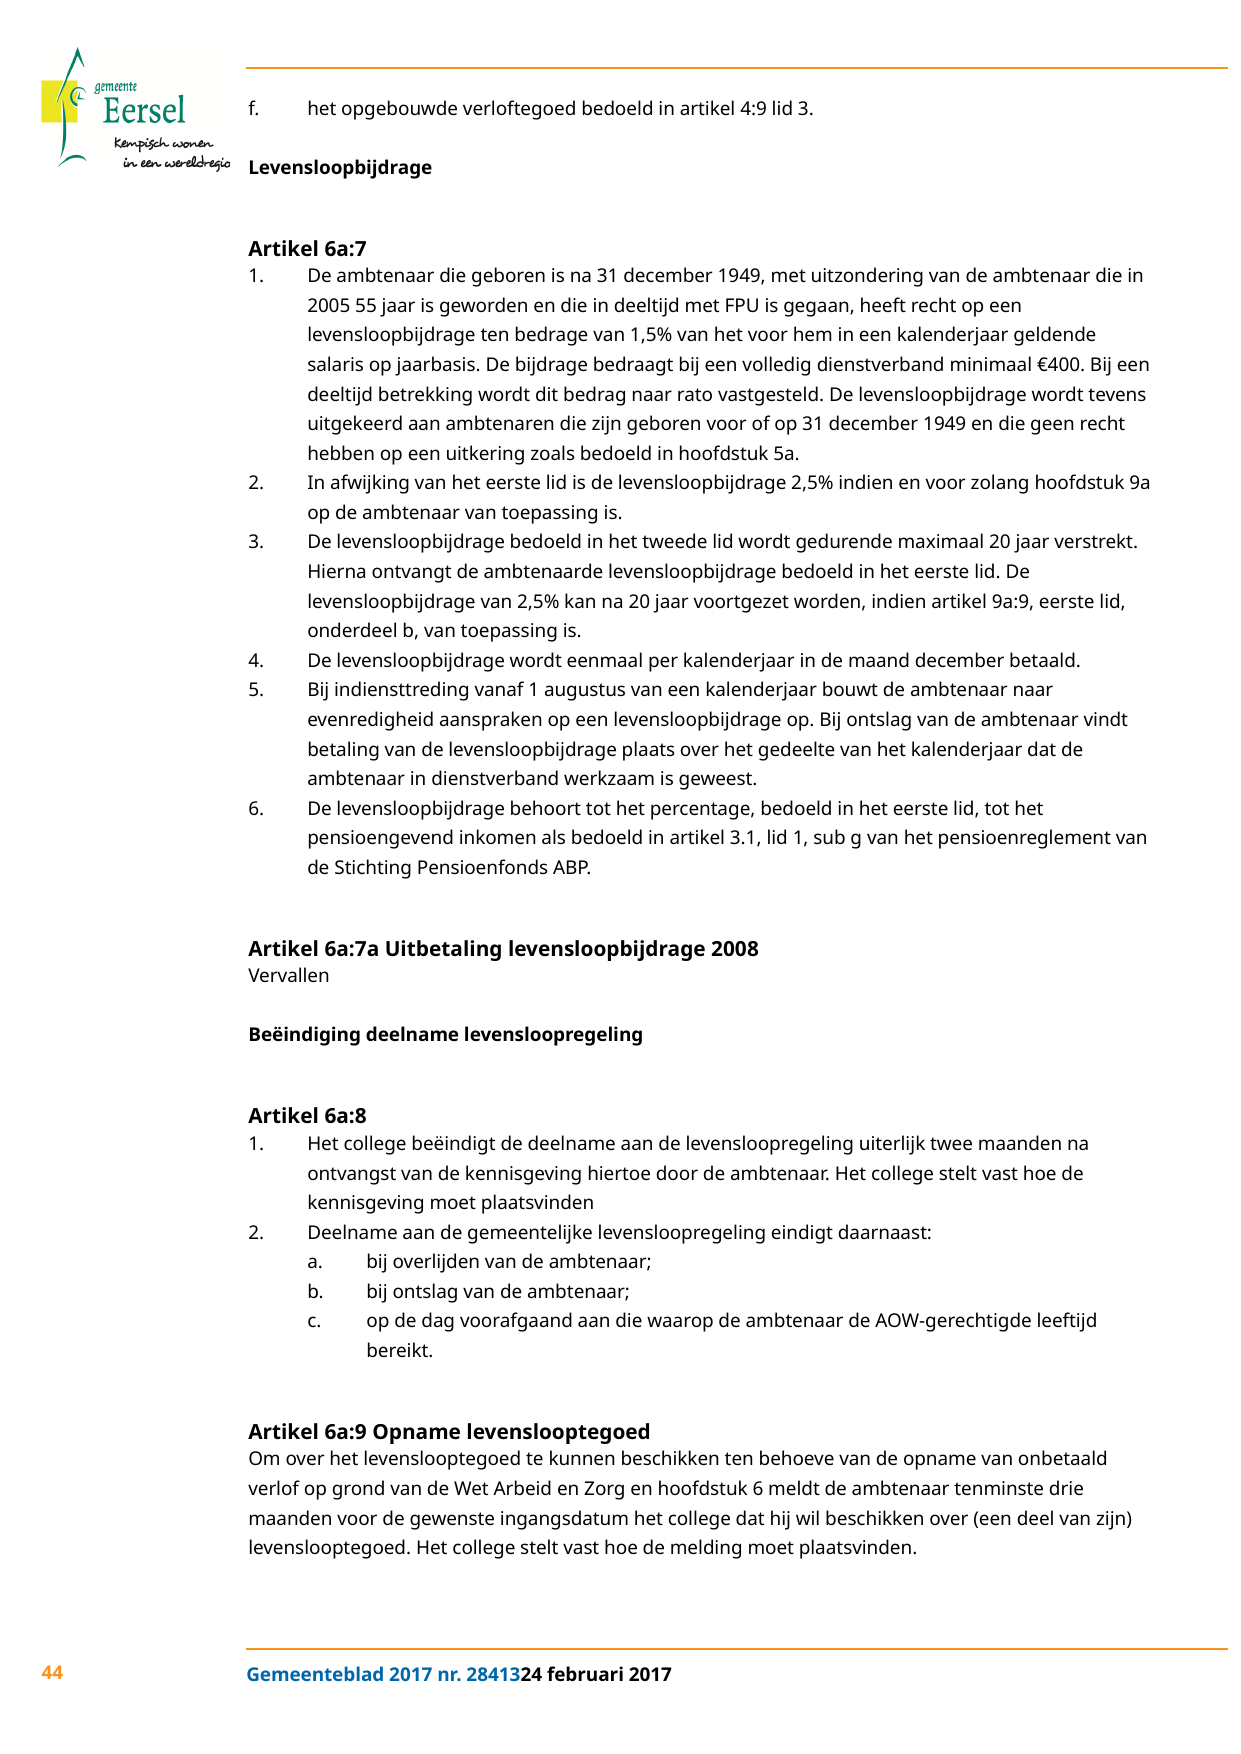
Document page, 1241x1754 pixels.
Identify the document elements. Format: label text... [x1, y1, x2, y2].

text Artikel 6a:7 [248, 234, 1152, 262]
text Vervallen [248, 962, 1152, 988]
list Het college beëindigt de deelname aan de levensloopregeling uiterlijk twee maanden na ontvangst van de kennisgeving hiertoe door de ambtenaar. Het college stelt vast hoe de kennisgeving moet plaatsvinden [248, 1130, 1152, 1215]
list op de dag voorafgaand aan die waarop de ambtenaar de AOW-gerechtigde leeftijd bereikt. [307, 1308, 1152, 1363]
list De ambtenaar die geboren is na 31 december 1949, met uitzondering van de ambtenaar die in 2005 55 jaar is geworden en die in deeltijd met FPU is gegaan, heeft recht op een levensloopbijdrage ten bedrage van 1,5% van het voor hem in een kalenderjaar geldende salaris op jaarbasis. De bijdrage bedraagt bij een volledig dienstverband minimaal €400. Bij een deeltijd betrekking wordt dit bedrag naar rato vastgesteld. De levensloopbijdrage wordt tevens uitgekeerd aan ambtenaren die zijn geboren voor of op 31 december 1949 en die geen recht hebben op een uitkering zoals bedoeld in hoofdstuk 5a. [248, 262, 1152, 466]
picture [41, 47, 231, 172]
text Artikel 6a:9 Opname levenslooptegoed [248, 1417, 1152, 1446]
text Artikel 6a:8 [248, 1102, 1152, 1130]
list bij overlijden van de ambtenaar; [307, 1248, 1152, 1274]
text Artikel 6a:7a Uitbetaling levensloopbijdrage 2008 [248, 934, 1152, 962]
text Om over het levenslooptegoed te kunnen beschikken ten behoeve van de opname van onbetaald verlof op grond van de Wet Arbeid en Zorg en hoofdstuk 6 meldt de ambtenaar tenminste drie maanden voor de gewenste ingangsdatum het college dat hij wil beschikken over (een deel van zijn) levenslooptegoed. Het college stelt vast hoe de melding moet plaatsvinden. [248, 1446, 1152, 1560]
list In afwijking van het eerste lid is de levensloopbijdrage 2,5% indien en voor zolang hoofdstuk 9a op de ambtenaar van toepassing is. [248, 469, 1152, 525]
list Deelname aan de gemeentelijke levensloopregeling eindigt daarnaast: [248, 1219, 1152, 1244]
text Beëindiging deelname levensloopregeling [248, 1022, 1152, 1047]
list het opgebouwde verloftegoed bedoeld in artikel 4:9 lid 3. [248, 95, 1152, 121]
list De levensloopbijdrage wordt eenmaal per kalenderjaar in de maand december betaald. [248, 647, 1152, 673]
list Bij indiensttreding vanaf 1 augustus van een kalenderjaar bouwt de ambtenaar naar evenredigheid aanspraken op een levensloopbijdrage op. Bij ontslag van de ambtenaar vindt betaling van de levensloopbijdrage plaats over het gedeelte van het kalenderjaar dat de ambtenaar in dienstverband werkzaam is geweest. [248, 677, 1152, 791]
list De levensloopbijdrage behoort tot het percentage, bedoeld in het eerste lid, tot het pensioengevend inkomen als bedoeld in artikel 3.1, lid 1, sub g van het pensioenreglement van de Stichting Pensioenfonds ABP. [248, 795, 1152, 880]
text Levensloopbijdrage [248, 154, 1152, 180]
list De levensloopbijdrage bedoeld in het tweede lid wordt gedurende maximaal 20 jaar verstrekt. Hierna ontvangt de ambtenaarde levensloopbijdrage bedoeld in het eerste lid. De levensloopbijdrage van 2,5% kan na 20 jaar voortgezet worden, indien artikel 9a:9, eerste lid, onderdeel b, van toepassing is. [248, 529, 1152, 643]
list bij ontslag van de ambtenaar; [307, 1278, 1152, 1304]
